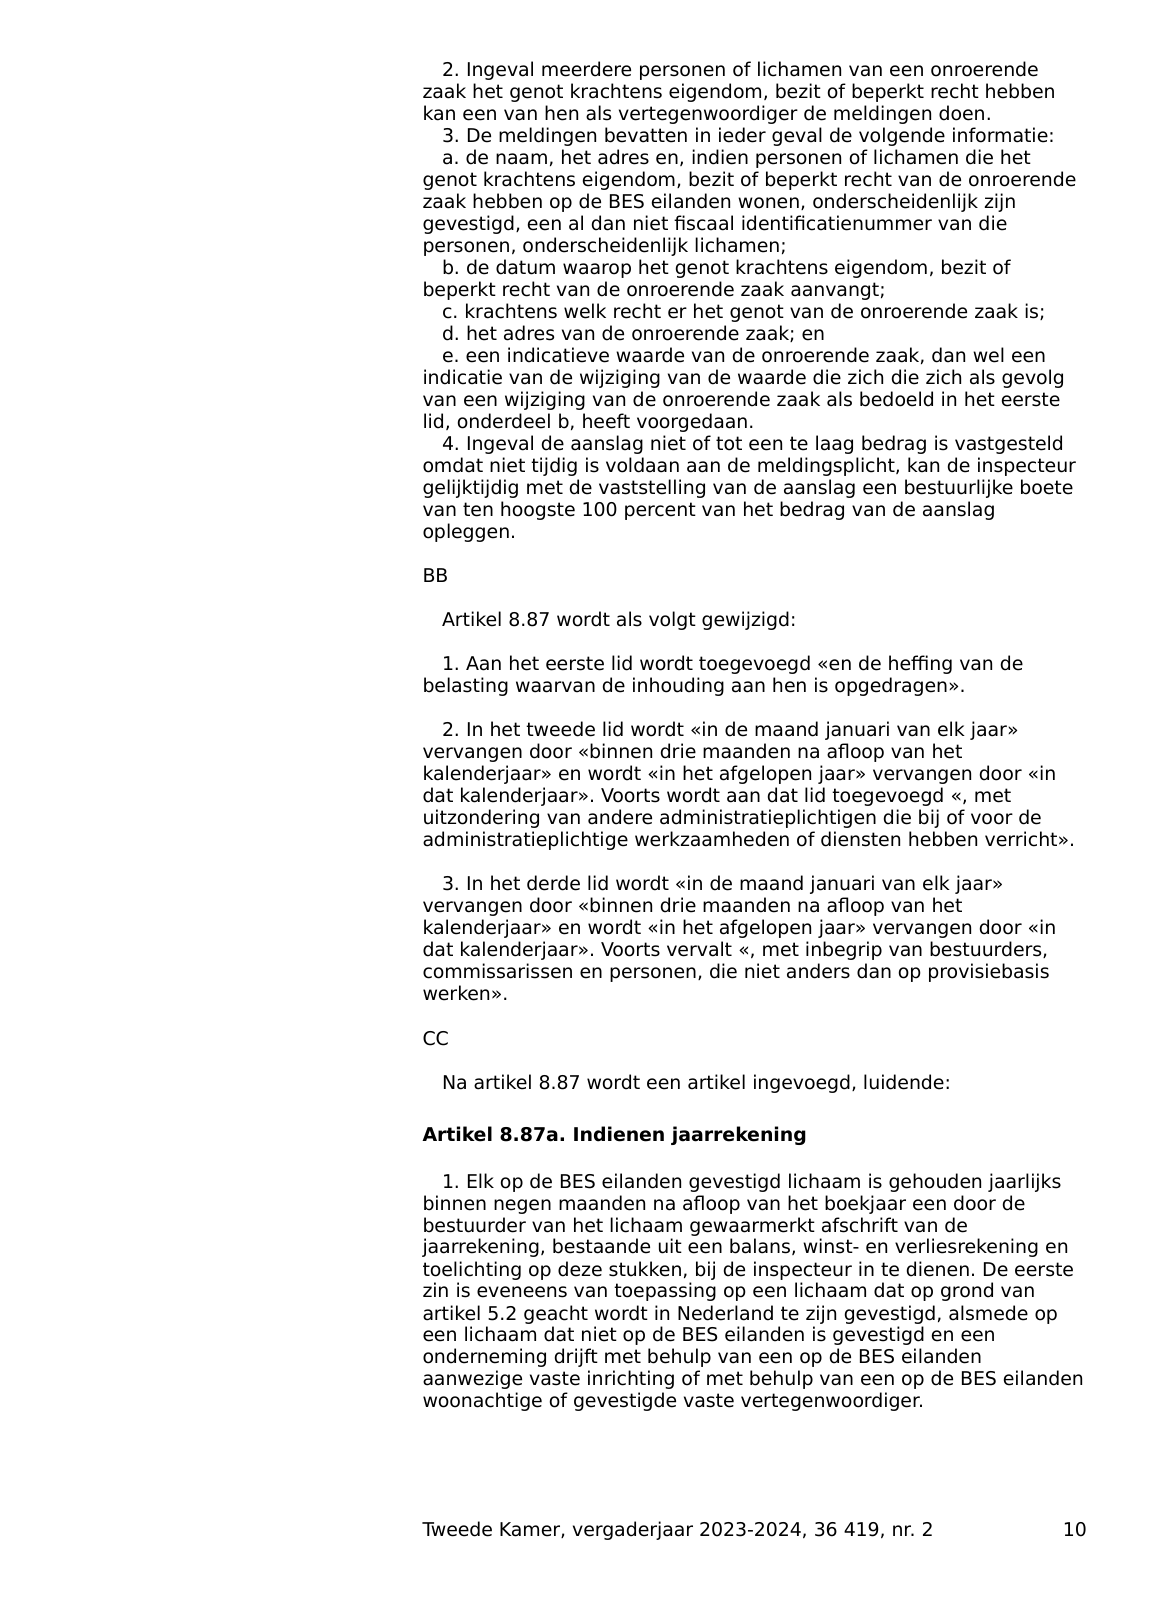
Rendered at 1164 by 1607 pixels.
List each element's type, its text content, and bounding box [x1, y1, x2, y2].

text a. de naam, het adres en, indien personen of lichamen die het genot krachtens eigendom, bezit of beperkt recht van de onroerende zaak hebben op de BES eilanden wonen, onderscheidenlijk zijn gevestigd, een al dan niet fiscaal identificatienummer van die personen, onderscheidenlijk lichamen; [422, 147, 1087, 257]
text d. het adres van de onroerende zaak; en [422, 323, 1087, 345]
text BB [422, 565, 1087, 587]
text 1. Elk op de BES eilanden gevestigd lichaam is gehouden jaarlijks binnen negen maanden na afloop van het boekjaar een door de bestuurder van het lichaam gewaarmerkt afschrift van de jaarrekening, bestaande uit een balans, winst- en verliesrekening en toelichting op deze stukken, bij de inspecteur in te dienen. De eerste zin is eveneens van toepassing op een lichaam dat op grond van artikel 5.2 geacht wordt in Nederland te zijn gevestigd, alsmede op een lichaam dat niet op de BES eilanden is gevestigd en een onderneming drijft met behulp van een op de BES eilanden aanwezige vaste inrichting of met behulp van een op de BES eilanden woonachtige of gevestigde vaste vertegenwoordiger. [422, 1171, 1087, 1412]
text 4. Ingeval de aanslag niet of tot een te laag bedrag is vastgesteld omdat niet tijdig is voldaan aan de meldingsplicht, kan de inspecteur gelijktijdig met de vaststelling van de aanslag een bestuurlijke boete van ten hoogste 100 percent van het bedrag van de aanslag opleggen. [422, 433, 1087, 543]
text 1. Aan het eerste lid wordt toegevoegd «en de heffing van de belasting waarvan de inhouding aan hen is opgedragen». [422, 653, 1087, 697]
text 2. In het tweede lid wordt «in de maand januari van elk jaar» vervangen door «binnen drie maanden na afloop van het kalenderjaar» en wordt «in het afgelopen jaar» vervangen door «in dat kalenderjaar». Voorts wordt aan dat lid toegevoegd «, met uitzondering van andere administratieplichtigen die bij of voor de administratieplichtige werkzaamheden of diensten hebben verricht». [422, 719, 1087, 851]
text 3. In het derde lid wordt «in de maand januari van elk jaar» vervangen door «binnen drie maanden na afloop van het kalenderjaar» en wordt «in het afgelopen jaar» vervangen door «in dat kalenderjaar». Voorts vervalt «, met inbegrip van bestuurders, commissarissen en personen, die niet anders dan op provisiebasis werken». [422, 873, 1087, 1005]
text e. een indicatieve waarde van de onroerende zaak, dan wel een indicatie van de wijziging van de waarde die zich die zich als gevolg van een wijziging van de onroerende zaak als bedoeld in het eerste lid, onderdeel b, heeft voorgedaan. [422, 345, 1087, 433]
text Artikel 8.87 wordt als volgt gewijzigd: [422, 609, 1087, 631]
text CC [422, 1027, 1087, 1049]
text c. krachtens welk recht er het genot van de onroerende zaak is; [422, 301, 1087, 323]
text 2. Ingeval meerdere personen of lichamen van een onroerende zaak het genot krachtens eigendom, bezit of beperkt recht hebben kan een van hen als vertegenwoordiger de meldingen doen. [422, 59, 1087, 125]
text 3. De meldingen bevatten in ieder geval de volgende informatie: [422, 125, 1087, 147]
text b. de datum waarop het genot krachtens eigendom, bezit of beperkt recht van de onroerende zaak aanvangt; [422, 257, 1087, 301]
text Na artikel 8.87 wordt een artikel ingevoegd, luidende: [422, 1072, 1087, 1093]
subtitle Artikel 8.87a. Indienen jaarrekening [422, 1123, 1087, 1146]
